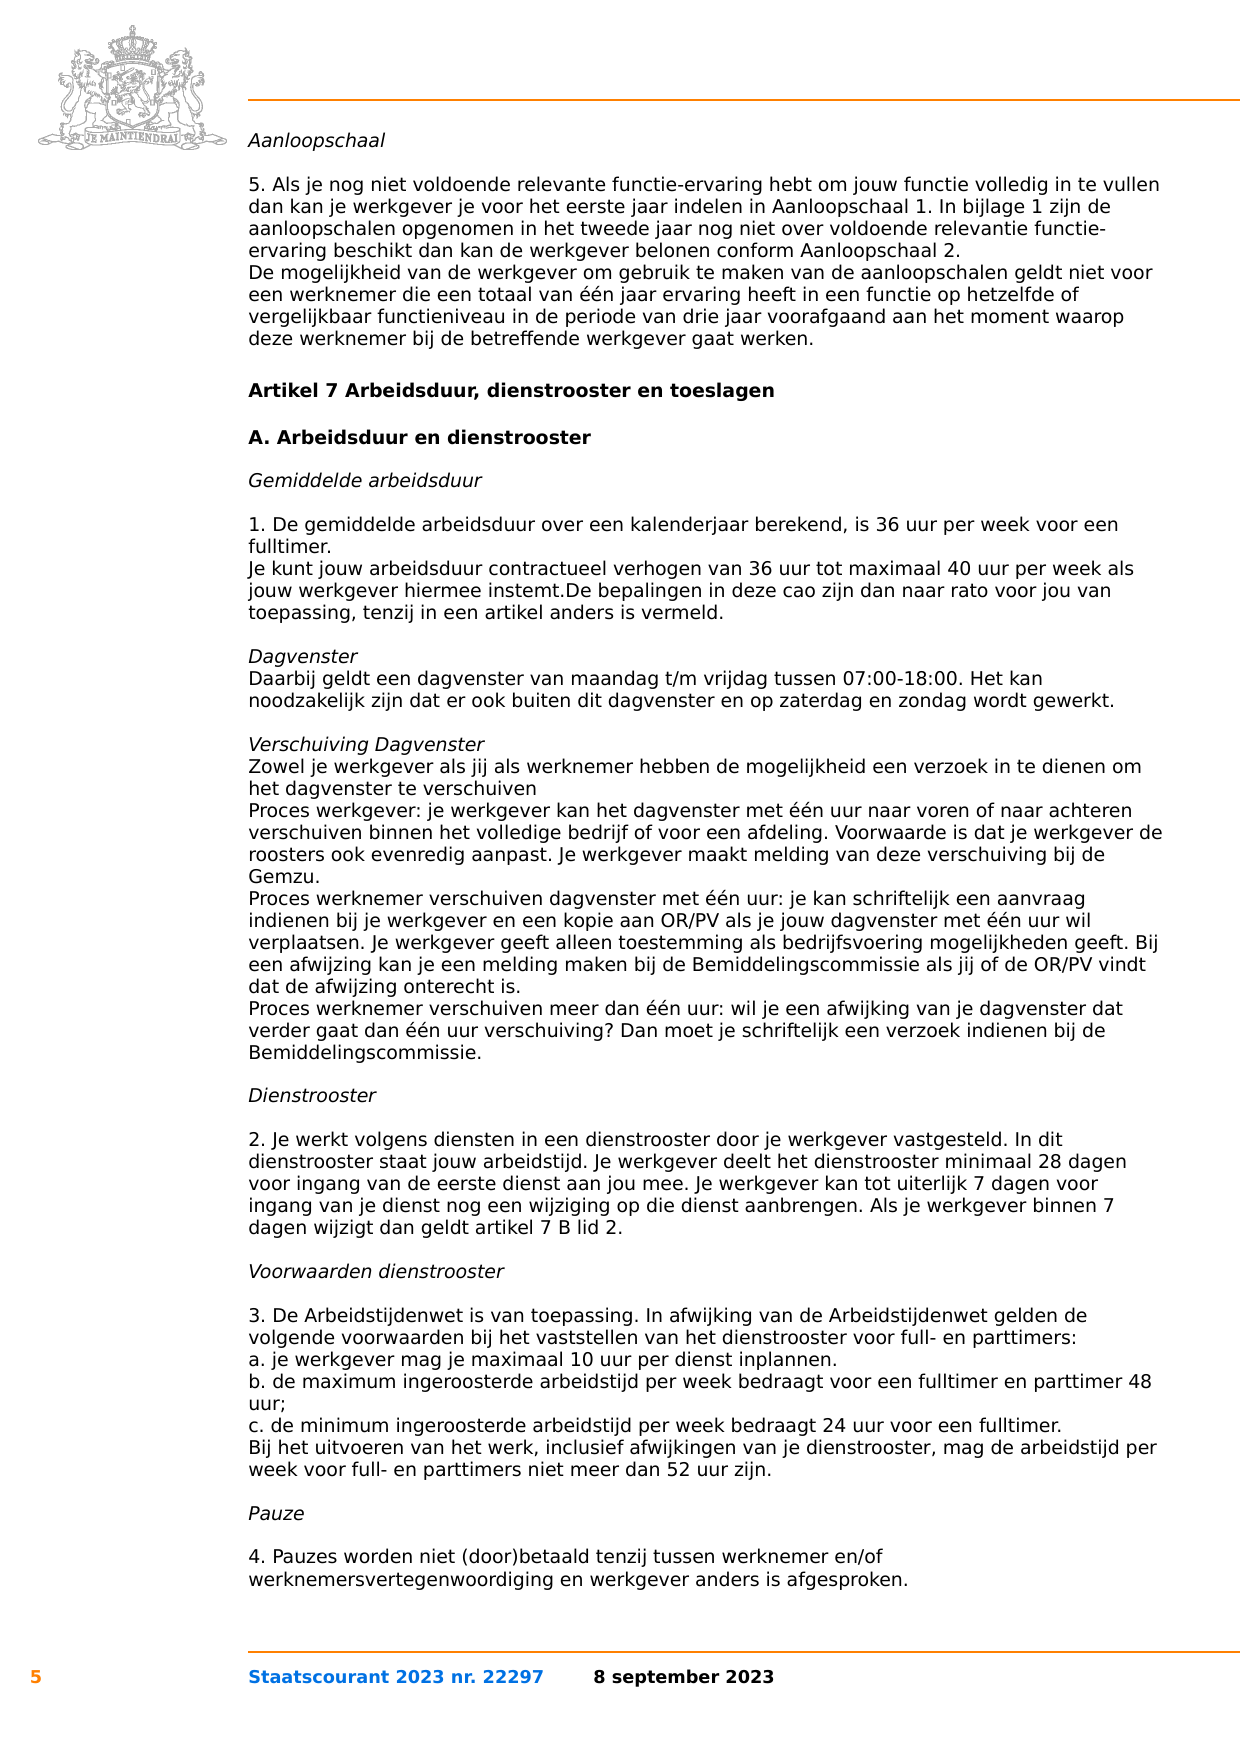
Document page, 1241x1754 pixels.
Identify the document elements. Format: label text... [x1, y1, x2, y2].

subtitle Artikel 7 Arbeidsduur, dienstrooster en toeslagen [248, 379, 1163, 402]
text Daarbij geldt een dagvenster van maandag t/m vrijdag tussen 07:00-18:00. Het kan noodzakelijk zijn dat er ook buiten dit dagvenster en op zaterdag en zondag wordt gewerkt. [248, 668, 1163, 712]
text Je kunt jouw arbeidsduur contractueel verhogen van 36 uur tot maximaal 40 uur per week als jouw werkgever hiermee instemt.De bepalingen in deze cao zijn dan naar rato voor jou van toepassing, tenzij in een artikel anders is vermeld. [248, 558, 1163, 624]
subtitle Dagvenster [248, 646, 1163, 668]
text 1. De gemiddelde arbeidsduur over een kalenderjaar berekend, is 36 uur per week voor een fulltimer. [248, 514, 1163, 558]
subtitle Voorwaarden dienstrooster [248, 1261, 1163, 1283]
text Proces werknemer verschuiven dagvenster met één uur: je kan schriftelijk een aanvraag indienen bij je werkgever en een kopie aan OR/PV als je jouw dagvenster met één uur wil verplaatsen. Je werkgever geeft alleen toestemming als bedrijfsvoering mogelijkheden geeft. Bij een afwijzing kan je een melding maken bij de Bemiddelingscommissie als jij of de OR/PV vindt dat de afwijzing onterecht is. [248, 888, 1163, 998]
subtitle Aanloopschaal [248, 130, 1163, 152]
text 5. Als je nog niet voldoende relevante functie-ervaring hebt om jouw functie volledig in te vullen dan kan je werkgever je voor het eerste jaar indelen in Aanloopschaal 1. In bijlage 1 zijn de aanloopschalen opgenomen in het tweede jaar nog niet over voldoende relevantie functie-ervaring beschikt dan kan de werkgever belonen conform Aanloopschaal 2. [248, 174, 1163, 262]
text Proces werknemer verschuiven meer dan één uur: wil je een afwijking van je dagvenster dat verder gaat dan één uur verschuiving? Dan moet je schriftelijk een verzoek indienen bij de Bemiddelingscommissie. [248, 998, 1163, 1063]
subtitle Verschuiving Dagvenster [248, 734, 1163, 756]
text 2. Je werkt volgens diensten in een dienstrooster door je werkgever vastgesteld. In dit dienstrooster staat jouw arbeidstijd. Je werkgever deelt het dienstrooster minimaal 28 dagen voor ingang van de eerste dienst aan jou mee. Je werkgever kan tot uiterlijk 7 dagen voor ingang van je dienst nog een wijziging op die dienst aanbrengen. Als je werkgever binnen 7 dagen wijzigt dan geldt artikel 7 B lid 2. [248, 1129, 1163, 1239]
text b. de maximum ingeroosterde arbeidstijd per week bedraagt voor een fulltimer en parttimer 48 uur; [248, 1371, 1163, 1415]
text Proces werkgever: je werkgever kan het dagvenster met één uur naar voren of naar achteren verschuiven binnen het volledige bedrijf of voor een afdeling. Voorwaarde is dat je werkgever de roosters ook evenredig aanpast. Je werkgever maakt melding van deze verschuiving bij de Gemzu. [248, 800, 1163, 888]
text 4. Pauzes worden niet (door)betaald tenzij tussen werknemer en/of werknemersvertegenwoordiging en werkgever anders is afgesproken. [248, 1546, 1163, 1590]
text De mogelijkheid van de werkgever om gebruik te maken van de aanloopschalen geldt niet voor een werknemer die een totaal van één jaar ervaring heeft in een functie op hetzelfde of vergelijkbaar functieniveau in de periode van drie jaar voorafgaand aan het moment waarop deze werknemer bij de betreffende werkgever gaat werken. [248, 262, 1163, 349]
subtitle Gemiddelde arbeidsduur [248, 470, 1163, 492]
text 3. De Arbeidstijdenwet is van toepassing. In afwijking van de Arbeidstijdenwet gelden de volgende voorwaarden bij het vaststellen van het dienstrooster voor full- en parttimers: [248, 1305, 1163, 1349]
text c. de minimum ingeroosterde arbeidstijd per week bedraagt 24 uur voor een fulltimer. [248, 1415, 1163, 1437]
text Zowel je werkgever als jij als werknemer hebben de mogelijkheid een verzoek in te dienen om het dagvenster te verschuiven [248, 756, 1163, 800]
text a. je werkgever mag je maximaal 10 uur per dienst inplannen. [248, 1349, 1163, 1371]
picture [38, 25, 227, 150]
subtitle Pauze [248, 1503, 1163, 1524]
text Bij het uitvoeren van het werk, inclusief afwijkingen van je dienstrooster, mag de arbeidstijd per week voor full- en parttimers niet meer dan 52 uur zijn. [248, 1437, 1163, 1481]
subtitle A. Arbeidsduur en dienstrooster [248, 427, 1163, 448]
subtitle Dienstrooster [248, 1085, 1163, 1107]
